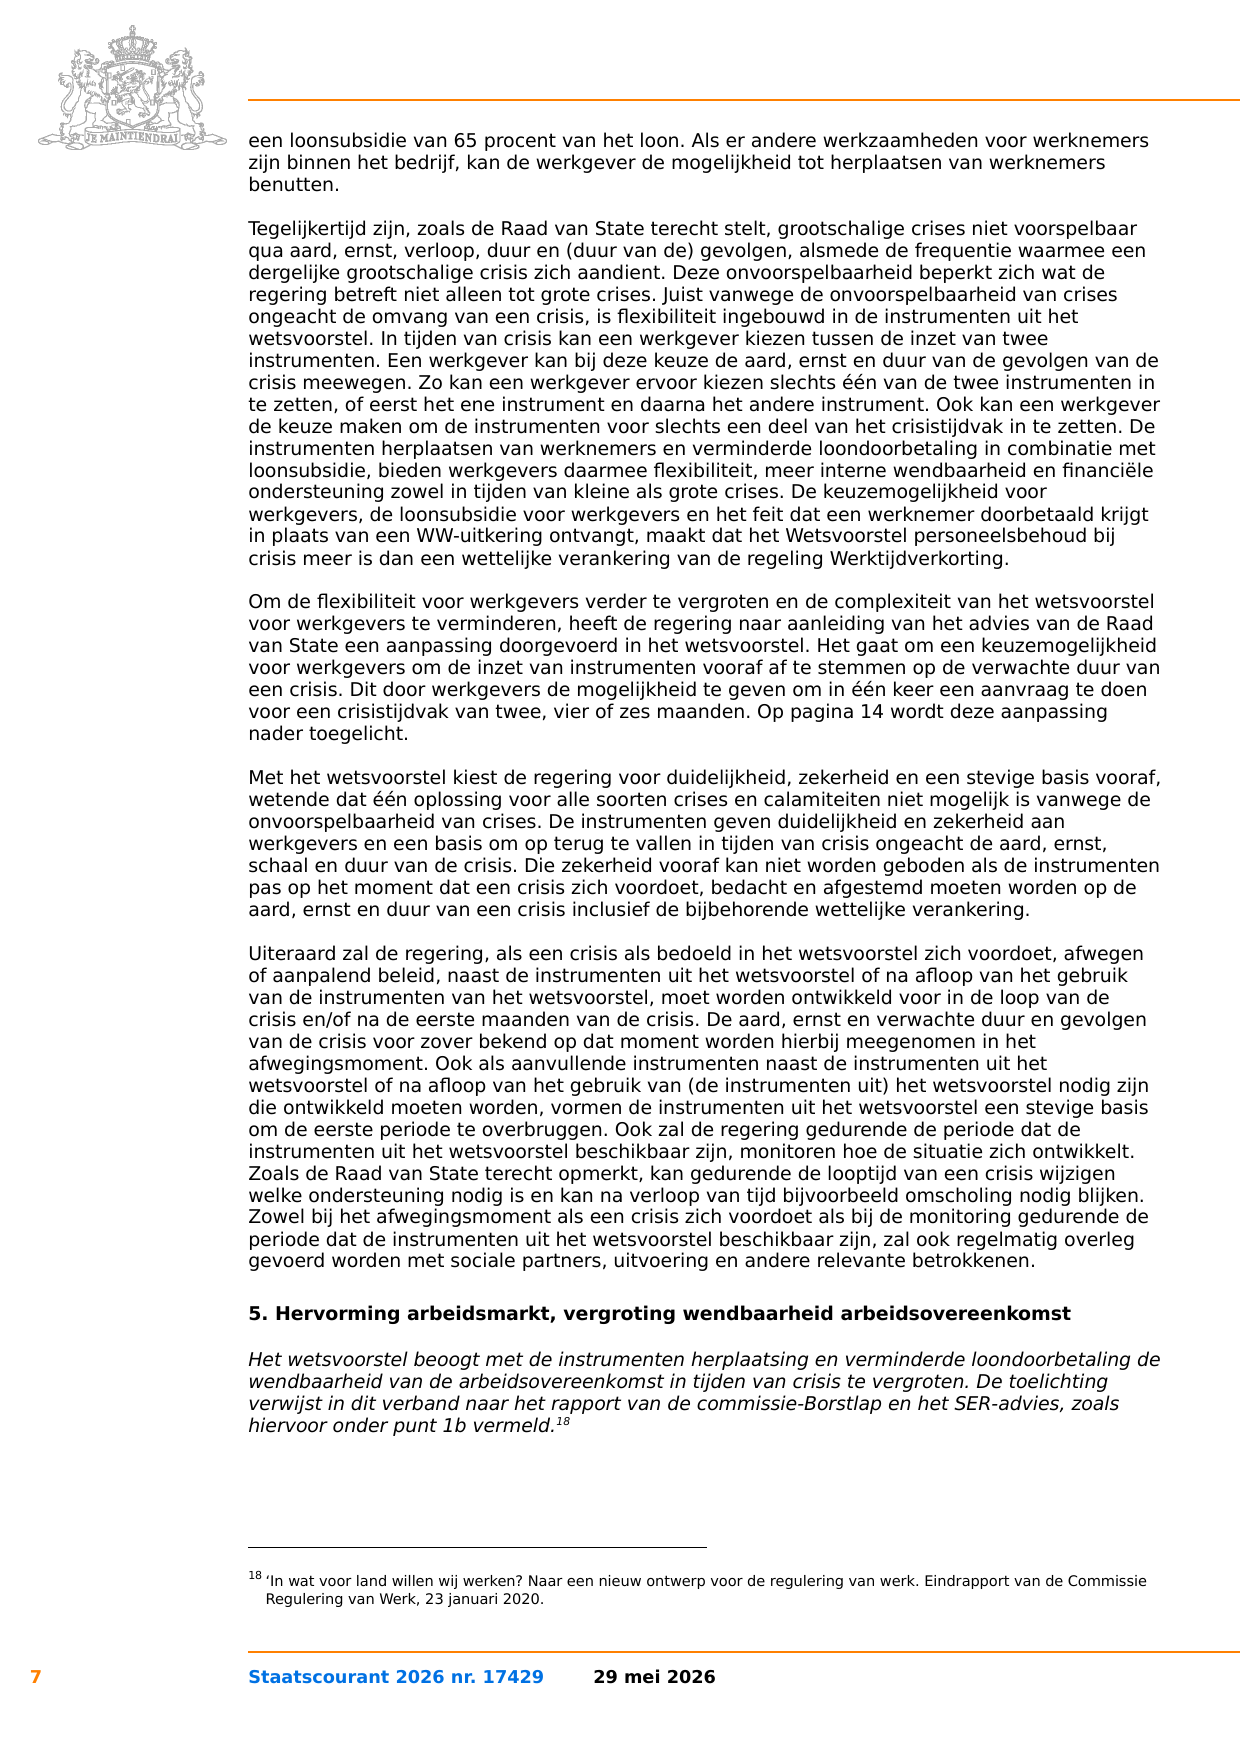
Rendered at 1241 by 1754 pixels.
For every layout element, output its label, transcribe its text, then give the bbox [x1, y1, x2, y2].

text Met het wetsvoorstel kiest de regering voor duidelijkheid, zekerheid en een stevige basis vooraf, wetende dat één oplossing voor alle soorten crises en calamiteiten niet mogelijk is vanwege de onvoorspelbaarheid van crises. De instrumenten geven duidelijkheid en zekerheid aan werkgevers en een basis om op terug te vallen in tijden van crisis ongeacht de aard, ernst, schaal en duur van de crisis. Die zekerheid vooraf kan niet worden geboden als de instrumenten pas op het moment dat een crisis zich voordoet, bedacht en afgestemd moeten worden op de aard, ernst en duur van een crisis inclusief de bijbehorende wettelijke verankering. [248, 767, 1163, 921]
text een loonsubsidie van 65 procent van het loon. Als er andere werkzaamheden voor werknemers zijn binnen het bedrijf, kan de werkgever de mogelijkheid tot herplaatsen van werknemers benutten. [248, 130, 1163, 196]
text Het wetsvoorstel beoogt met de instrumenten herplaatsing en verminderde loondoorbetaling de wendbaarheid van de arbeidsovereenkomst in tijden van crisis te vergroten. De toelichting verwijst in dit verband naar het rapport van de commissie-Borstlap en het SER-advies, zoals hiervoor onder punt 1b vermeld. [248, 1349, 1163, 1437]
text Uiteraard zal de regering, als een crisis als bedoeld in het wetsvoorstel zich voordoet, afwegen of aanpalend beleid, naast de instrumenten uit het wetsvoorstel of na afloop van het gebruik van de instrumenten van het wetsvoorstel, moet worden ontwikkeld voor in de loop van de crisis en/of na de eerste maanden van de crisis. De aard, ernst en verwachte duur en gevolgen van de crisis voor zover bekend op dat moment worden hierbij meegenomen in het afwegingsmoment. Ook als aanvullende instrumenten naast de instrumenten uit het wetsvoorstel of na afloop van het gebruik van (de instrumenten uit) het wetsvoorstel nodig zijn die ontwikkeld moeten worden, vormen de instrumenten uit het wetsvoorstel een stevige basis om de eerste periode te overbruggen. Ook zal de regering gedurende de periode dat de instrumenten uit het wetsvoorstel beschikbaar zijn, monitoren hoe de situatie zich ontwikkelt. Zoals de Raad van State terecht opmerkt, kan gedurende de looptijd van een crisis wijzigen welke ondersteuning nodig is en kan na verloop van tijd bijvoorbeeld omscholing nodig blijken. Zowel bij het afwegingsmoment als een crisis zich voordoet als bij de monitoring gedurende de periode dat de instrumenten uit het wetsvoorstel beschikbaar zijn, zal ook regelmatig overleg gevoerd worden met sociale partners, uitvoering en andere relevante betrokkenen. [248, 943, 1163, 1272]
subtitle 5. Hervorming arbeidsmarkt, vergroting wendbaarheid arbeidsovereenkomst [248, 1302, 1163, 1324]
text Tegelijkertijd zijn, zoals de Raad van State terecht stelt, grootschalige crises niet voorspelbaar qua aard, ernst, verloop, duur en (duur van de) gevolgen, alsmede de frequentie waarmee een dergelijke grootschalige crisis zich aandient. Deze onvoorspelbaarheid beperkt zich wat de regering betreft niet alleen tot grote crises. Juist vanwege de onvoorspelbaarheid van crises ongeacht de omvang van een crisis, is flexibiliteit ingebouwd in de instrumenten uit het wetsvoorstel. In tijden van crisis kan een werkgever kiezen tussen de inzet van twee instrumenten. Een werkgever kan bij deze keuze de aard, ernst en duur van de gevolgen van de crisis meewegen. Zo kan een werkgever ervoor kiezen slechts één van de twee instrumenten in te zetten, of eerst het ene instrument en daarna het andere instrument. Ook kan een werkgever de keuze maken om de instrumenten voor slechts een deel van het crisistijdvak in te zetten. De instrumenten herplaatsen van werknemers en verminderde loondoorbetaling in combinatie met loonsubsidie, bieden werkgevers daarmee flexibiliteit, meer interne wendbaarheid en financiële ondersteuning zowel in tijden van kleine als grote crises. De keuzemogelijkheid voor werkgevers, de loonsubsidie voor werkgevers en het feit dat een werknemer doorbetaald krijgt in plaats van een WW-uitkering ontvangt, maakt dat het Wetsvoorstel personeelsbehoud bij crisis meer is dan een wettelijke verankering van de regeling Werktijdverkorting. [248, 218, 1163, 569]
picture [38, 25, 227, 150]
text ‘In wat voor land willen wij werken? Naar een nieuw ontwerp voor de regulering van werk. Eindrapport van de Commissie Regulering van Werk, 23 januari 2020. [248, 1569, 1163, 1608]
text Om de flexibiliteit voor werkgevers verder te vergroten en de complexiteit van het wetsvoorstel voor werkgevers te verminderen, heeft de regering naar aanleiding van het advies van de Raad van State een aanpassing doorgevoerd in het wetsvoorstel. Het gaat om een keuzemogelijkheid voor werkgevers om de inzet van instrumenten vooraf af te stemmen op de verwachte duur van een crisis. Dit door werkgevers de mogelijkheid te geven om in één keer een aanvraag te doen voor een crisistijdvak van twee, vier of zes maanden. Op pagina 14 wordt deze aanpassing nader toegelicht. [248, 591, 1163, 745]
